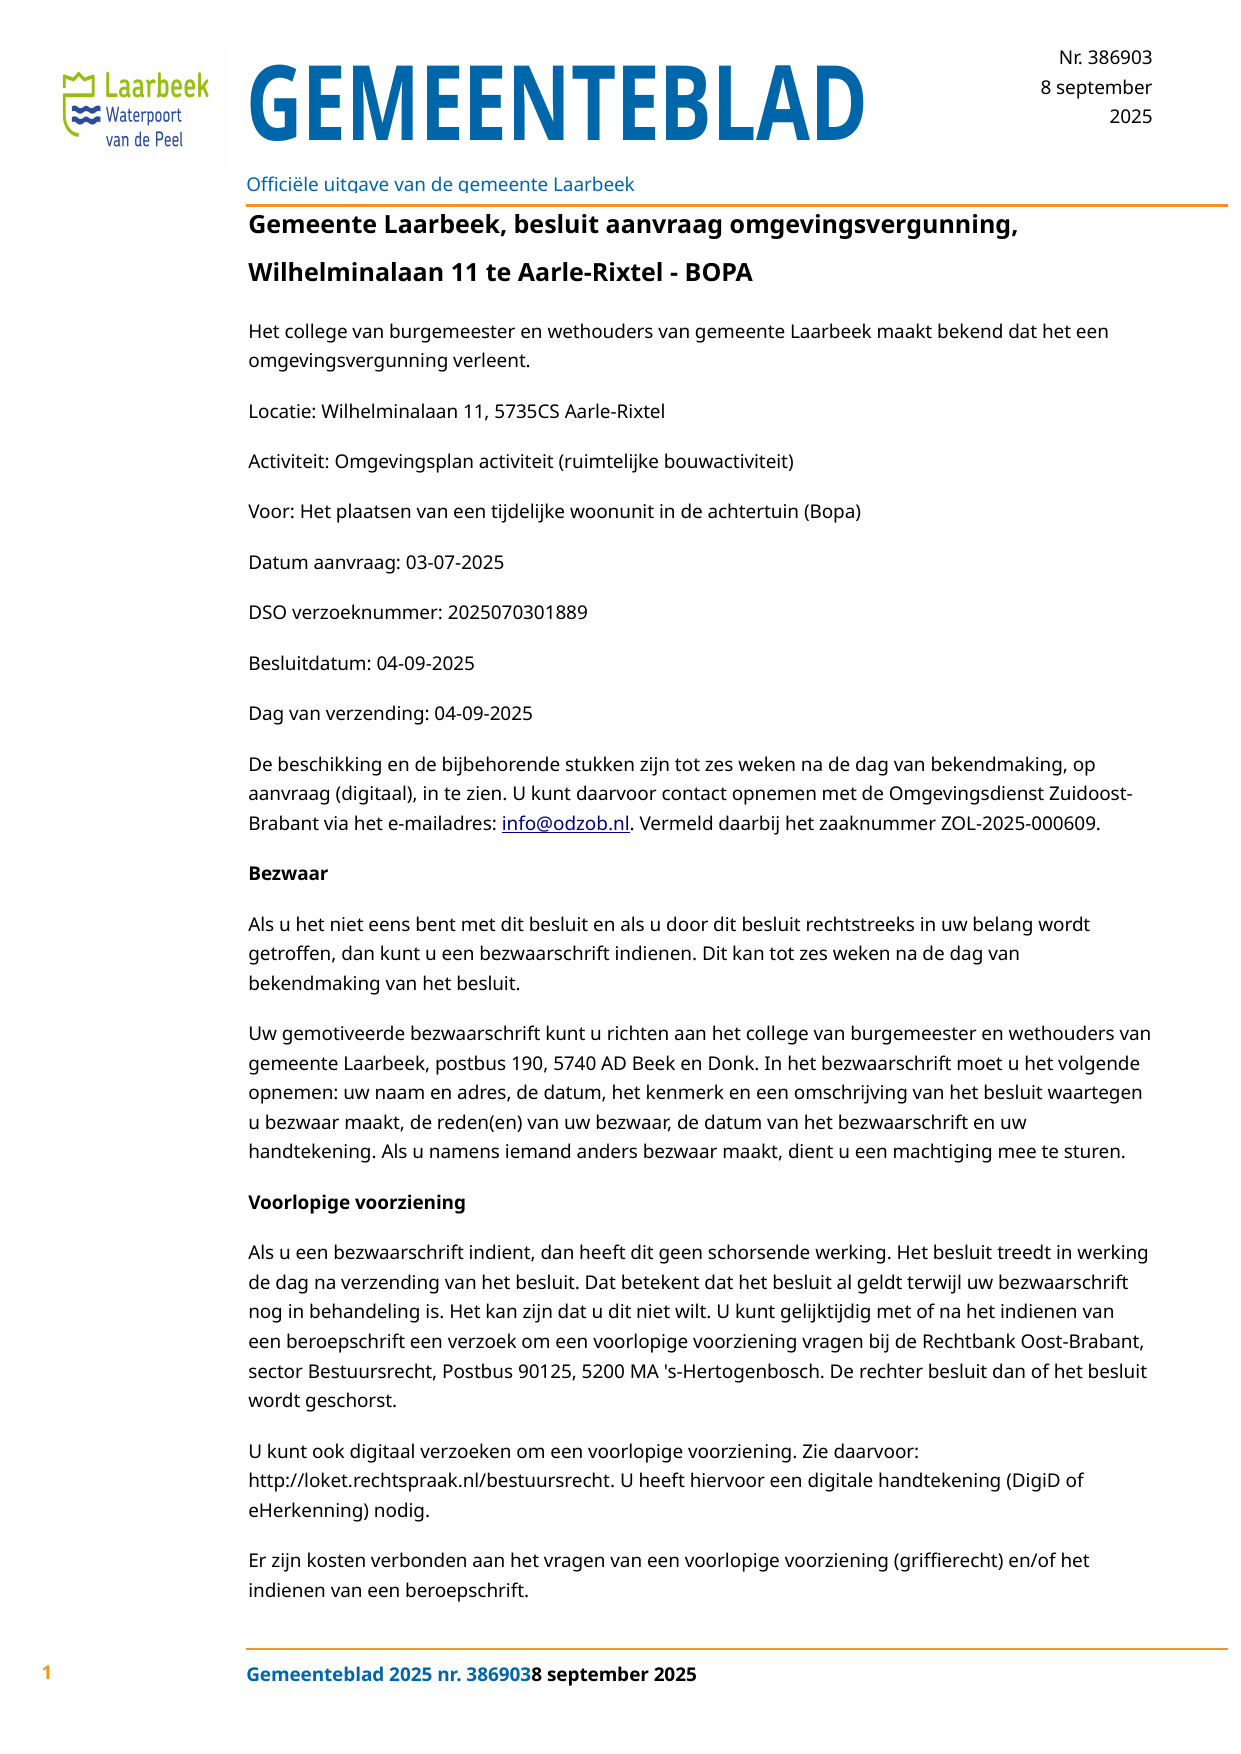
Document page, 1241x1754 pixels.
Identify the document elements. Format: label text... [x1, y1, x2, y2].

text Besluitdatum: 04-09-2025 [248, 650, 1152, 676]
text Bezwaar [248, 860, 1152, 886]
text Locatie: Wilhelminalaan 11, 5735CS Aarle-Rixtel [248, 398, 1152, 424]
text Voorlopige voorziening [248, 1189, 1152, 1215]
text Gemeente Laarbeek, besluit aanvraag omgevingsvergunning, Wilhelminalaan 11 te Aarle-Rixtel - BOPA [248, 207, 1152, 288]
text Als u een bezwaarschrift indient, dan heeft dit geen schorsende werking. Het besluit treedt in werking de dag na verzending van het besluit. Dat betekent dat het besluit al geldt terwijl uw bezwaarschrift nog in behandeling is. Het kan zijn dat u dit niet wilt. U kunt gelijktijdig met of na het indienen van een beroepschrift een verzoek om een voorlopige voorziening vragen bij de Rechtbank Oost-Brabant, sector Bestuursrecht, Postbus 90125, 5200 MA 's‑Hertogenbosch. De rechter besluit dan of het besluit wordt geschorst. [248, 1239, 1152, 1413]
text DSO verzoeknummer: 2025070301889 [248, 599, 1152, 625]
text Als u het niet eens bent met dit besluit en als u door dit besluit rechtstreeks in uw belang wordt getroffen, dan kunt u een bezwaarschrift indienen. Dit kan tot zes weken na de dag van bekendmaking van het besluit. [248, 911, 1152, 996]
text De beschikking en de bijbehorende stukken zijn tot zes weken na de dag van bekendmaking, op aanvraag (digitaal), in te zien. U kunt daarvoor contact opnemen met de Omgevingsdienst Zuidoost-Brabant via het e-mailadres: info@odzob.nl. Vermeld daarbij het zaaknummer ZOL-2025-000609. [248, 751, 1152, 836]
text U kunt ook digitaal verzoeken om een voorlopige voorziening. Zie daarvoor: http://loket.rechtspraak.nl/bestuursrecht. U heeft hiervoor een digitale handtekening (DigiD of eHerkenning) nodig. [248, 1438, 1152, 1523]
text Activiteit: Omgevingsplan activiteit (ruimtelijke bouwactiviteit) [248, 448, 1152, 474]
text Dag van verzending: 04-09-2025 [248, 700, 1152, 726]
text Uw gemotiveerde bezwaarschrift kunt u richten aan het college van burgemeester en wethouders van gemeente Laarbeek, postbus 190, 5740 AD Beek en Donk. In het bezwaarschrift moet u het volgende opnemen: uw naam en adres, de datum, het kenmerk en een omschrijving van het besluit waartegen u bezwaar maakt, de reden(en) van uw bezwaar, de datum van het bezwaarschrift en uw handtekening. Als u namens iemand anders bezwaar maakt, dient u een machtiging mee te sturen. [248, 1020, 1152, 1164]
text Voor: Het plaatsen van een tijdelijke woonunit in de achtertuin (Bopa) [248, 499, 1152, 524]
text Het college van burgemeester en wethouders van gemeente Laarbeek maakt bekend dat het een omgevingsvergunning verleent. [248, 318, 1152, 373]
text Er zijn kosten verbonden aan het vragen van een voorlopige voorziening (griffierecht) en/of het indienen van een beroepschrift. [248, 1547, 1152, 1603]
picture [41, 47, 231, 172]
text Datum aanvraag: 03-07-2025 [248, 549, 1152, 575]
